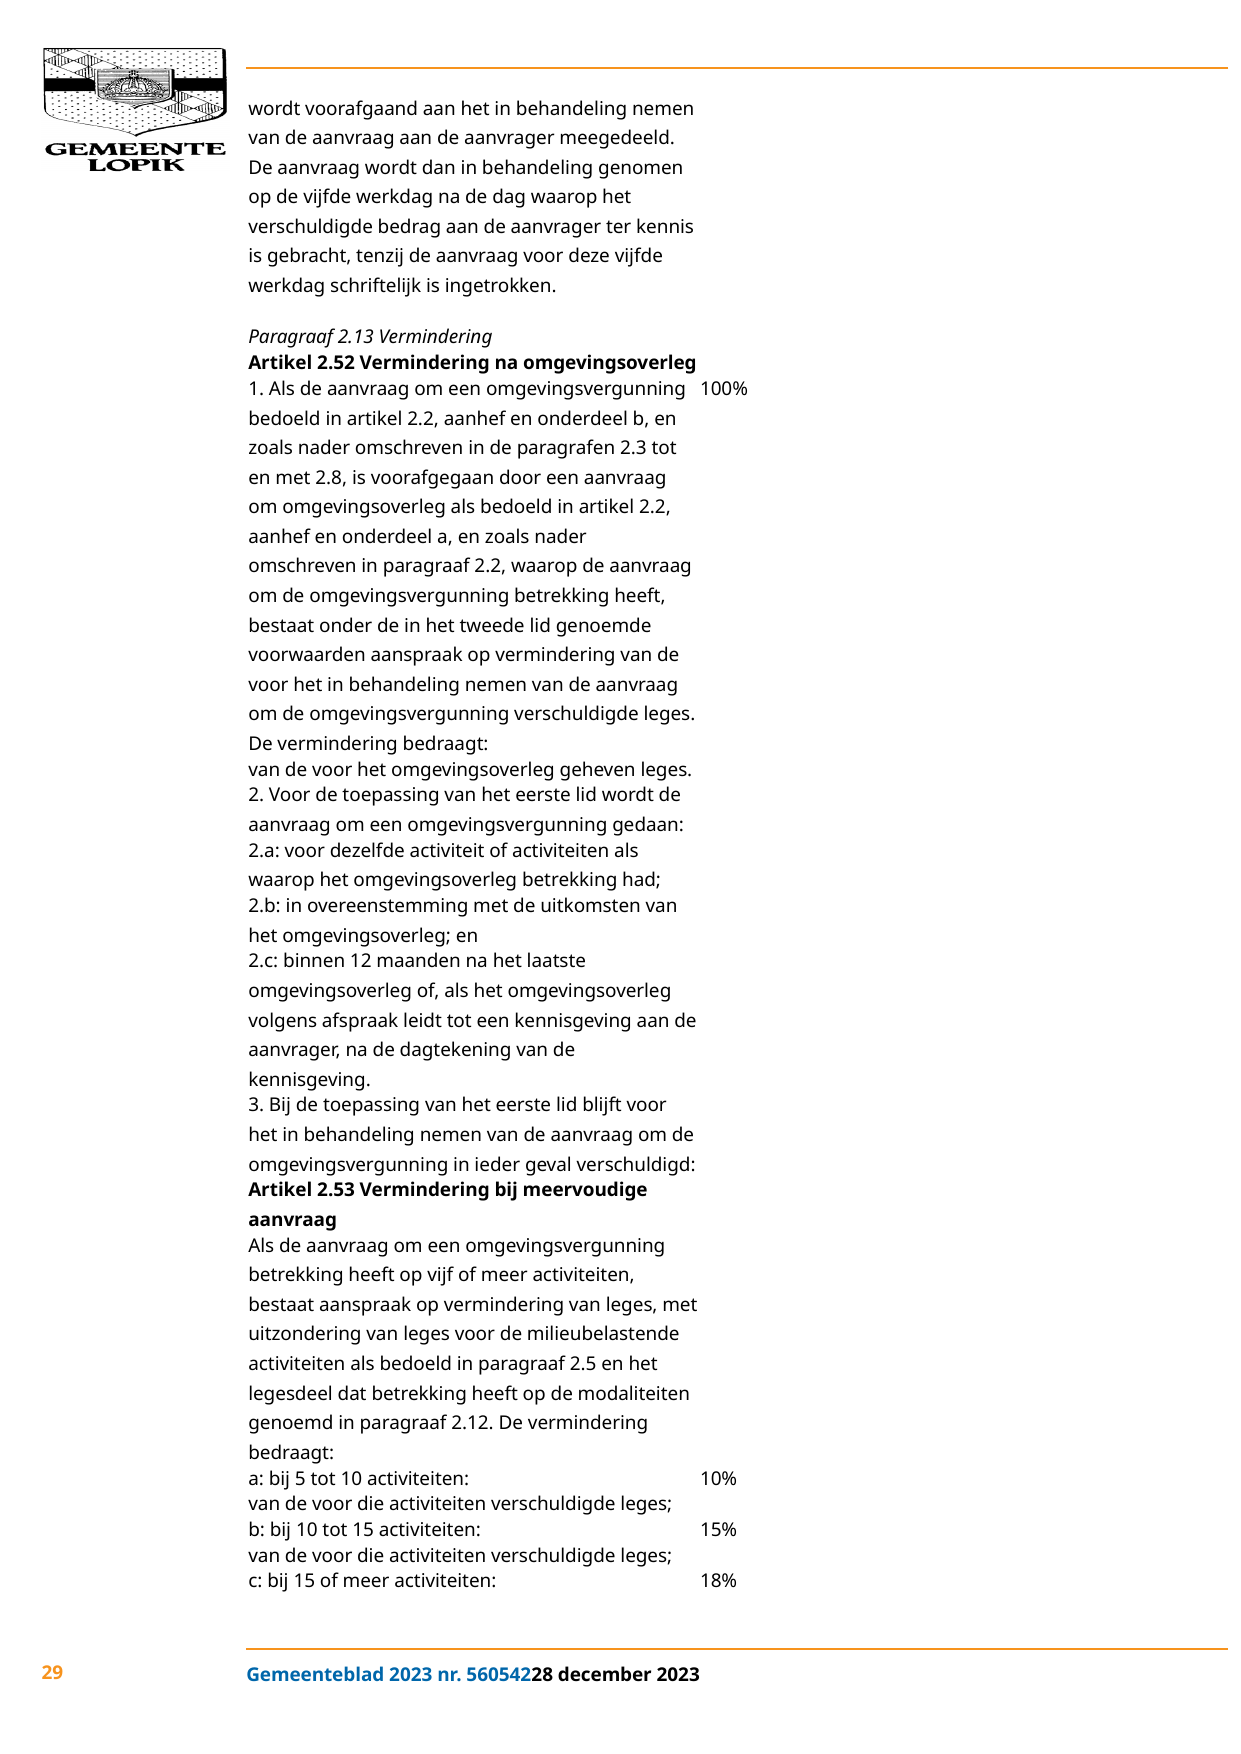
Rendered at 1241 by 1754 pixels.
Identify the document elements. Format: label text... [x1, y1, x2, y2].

table_cell 100% [700, 375, 1152, 756]
table_cell [700, 837, 1152, 892]
table_cell [700, 1490, 1152, 1516]
table_cell van de voor het omgevingsoverleg geheven leges. [248, 756, 700, 782]
table_cell [700, 1232, 1152, 1465]
table_cell 10% [700, 1465, 1152, 1490]
picture [41, 47, 231, 172]
table_cell [700, 756, 1152, 782]
table_cell van de voor die activiteiten verschuldigde leges; [248, 1490, 700, 1516]
table_cell wordt voorafgaand aan het in behandeling nemen van de aanvraag aan de aanvrager meegedeeld. De aanvraag wordt dan in behandeling genomen op de vijfde werkdag na de dag waarop het verschuldigde bedrag aan de aanvrager ter kennis is gebracht, tenzij de aanvraag voor deze vijfde werkdag schriftelijk is ingetrokken. [248, 95, 700, 298]
table_cell 2.c: binnen 12 maanden na het laatste omgevingsoverleg of, als het omgevingsoverleg volgens afspraak leidt tot een kennisgeving aan de aanvrager, na de dagtekening van de kennisgeving. [248, 948, 700, 1092]
table_cell 2.a: voor dezelfde activiteit of activiteiten als waarop het omgevingsoverleg betrekking had; [248, 837, 700, 892]
table_cell [700, 782, 1152, 837]
table_cell 1. Als de aanvraag om een omgevingsvergunning bedoeld in artikel 2.2, aanhef en onderdeel b, en zoals nader omschreven in de paragrafen 2.3 tot en met 2.8, is voorafgegaan door een aanvraag om omgevingsoverleg als bedoeld in artikel 2.2, aanhef en onderdeel a, en zoals nader omschreven in paragraaf 2.2, waarop de aanvraag om de omgevingsvergunning betrekking heeft, bestaat onder de in het tweede lid genoemde voorwaarden aanspraak op vermindering van de voor het in behandeling nemen van de aanvraag om de omgevingsvergunning verschuldigde leges. De vermindering bedraagt: [248, 375, 700, 756]
table_cell [700, 892, 1152, 948]
table_cell Artikel 2.53 Vermindering bij meervoudige aanvraag [248, 1177, 700, 1232]
table_cell [700, 1542, 1152, 1568]
table_cell [700, 350, 1152, 375]
table_cell [700, 1092, 1152, 1177]
table_cell Artikel 2.52 Vermindering na omgevingsoverleg [248, 350, 700, 375]
table_cell [700, 948, 1152, 1092]
table_cell [700, 298, 1152, 324]
table_cell 18% [700, 1568, 1152, 1593]
table_cell b: bij 10 tot 15 activiteiten: [248, 1516, 700, 1542]
table_cell 2.b: in overeenstemming met de uitkomsten van het omgevingsoverleg; en [248, 892, 700, 948]
table_cell [700, 95, 1152, 298]
table_cell 15% [700, 1516, 1152, 1542]
table_cell [700, 324, 1152, 349]
table_cell a: bij 5 tot 10 activiteiten: [248, 1465, 700, 1490]
table_cell c: bij 15 of meer activiteiten: [248, 1568, 700, 1593]
table_cell [248, 298, 700, 324]
table_cell van de voor die activiteiten verschuldigde leges; [248, 1542, 700, 1568]
table_cell 2. Voor de toepassing van het eerste lid wordt de aanvraag om een omgevingsvergunning gedaan: [248, 782, 700, 837]
table_cell Paragraaf 2.13 Vermindering [248, 324, 700, 349]
table_cell Als de aanvraag om een omgevingsvergunning betrekking heeft op vijf of meer activiteiten, bestaat aanspraak op vermindering van leges, met uitzondering van leges voor de milieubelastende activiteiten als bedoeld in paragraaf 2.5 en het legesdeel dat betrekking heeft op de modaliteiten genoemd in paragraaf 2.12. De vermindering bedraagt: [248, 1232, 700, 1465]
table_cell 3. Bij de toepassing van het eerste lid blijft voor het in behandeling nemen van de aanvraag om de omgevingsvergunning in ieder geval verschuldigd: [248, 1092, 700, 1177]
table_cell [700, 1177, 1152, 1232]
